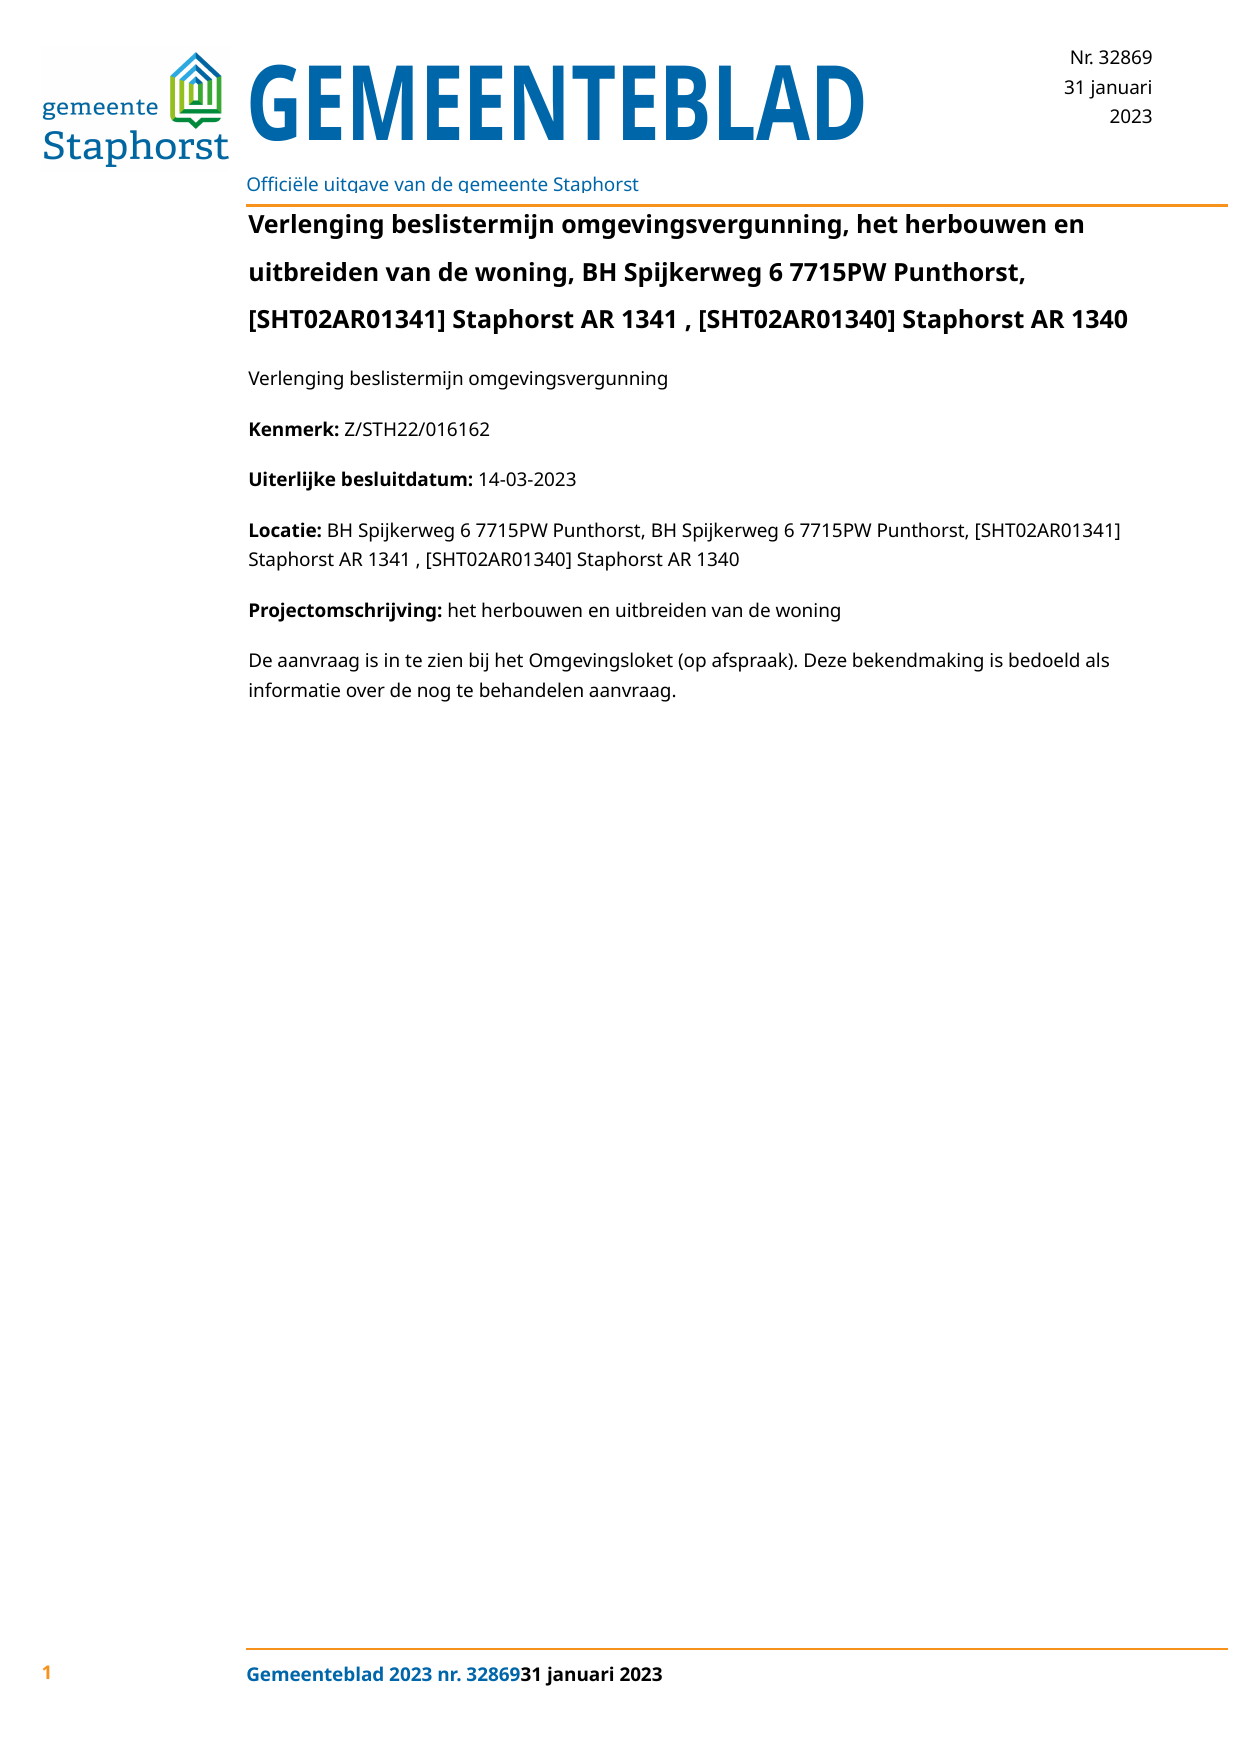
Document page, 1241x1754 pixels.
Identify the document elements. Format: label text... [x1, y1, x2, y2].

text De aanvraag is in te zien bij het Omgevingsloket (op afspraak). Deze bekendmaking is bedoeld als informatie over de nog te behandelen aanvraag. [248, 647, 1152, 702]
text Verlenging beslistermijn omgevingsvergunning, het herbouwen en uitbreiden van de woning, BH Spijkerweg 6 7715PW Punthorst, [SHT02AR01341] Staphorst AR 1341 , [SHT02AR01340] Staphorst AR 1340 [248, 207, 1152, 336]
text Verlenging beslistermijn omgevingsvergunning [248, 366, 1152, 391]
text Kenmerk: Z/STH22/016162 [248, 416, 1152, 442]
picture [41, 47, 231, 172]
text Projectomschrijving: het herbouwen en uitbreiden van de woning [248, 597, 1152, 622]
text Uiterlijke besluitdatum: 14-03-2023 [248, 466, 1152, 492]
text Locatie: BH Spijkerweg 6 7715PW Punthorst, BH Spijkerweg 6 7715PW Punthorst, [SHT02AR01341] Staphorst AR 1341 , [SHT02AR01340] Staphorst AR 1340 [248, 517, 1152, 572]
